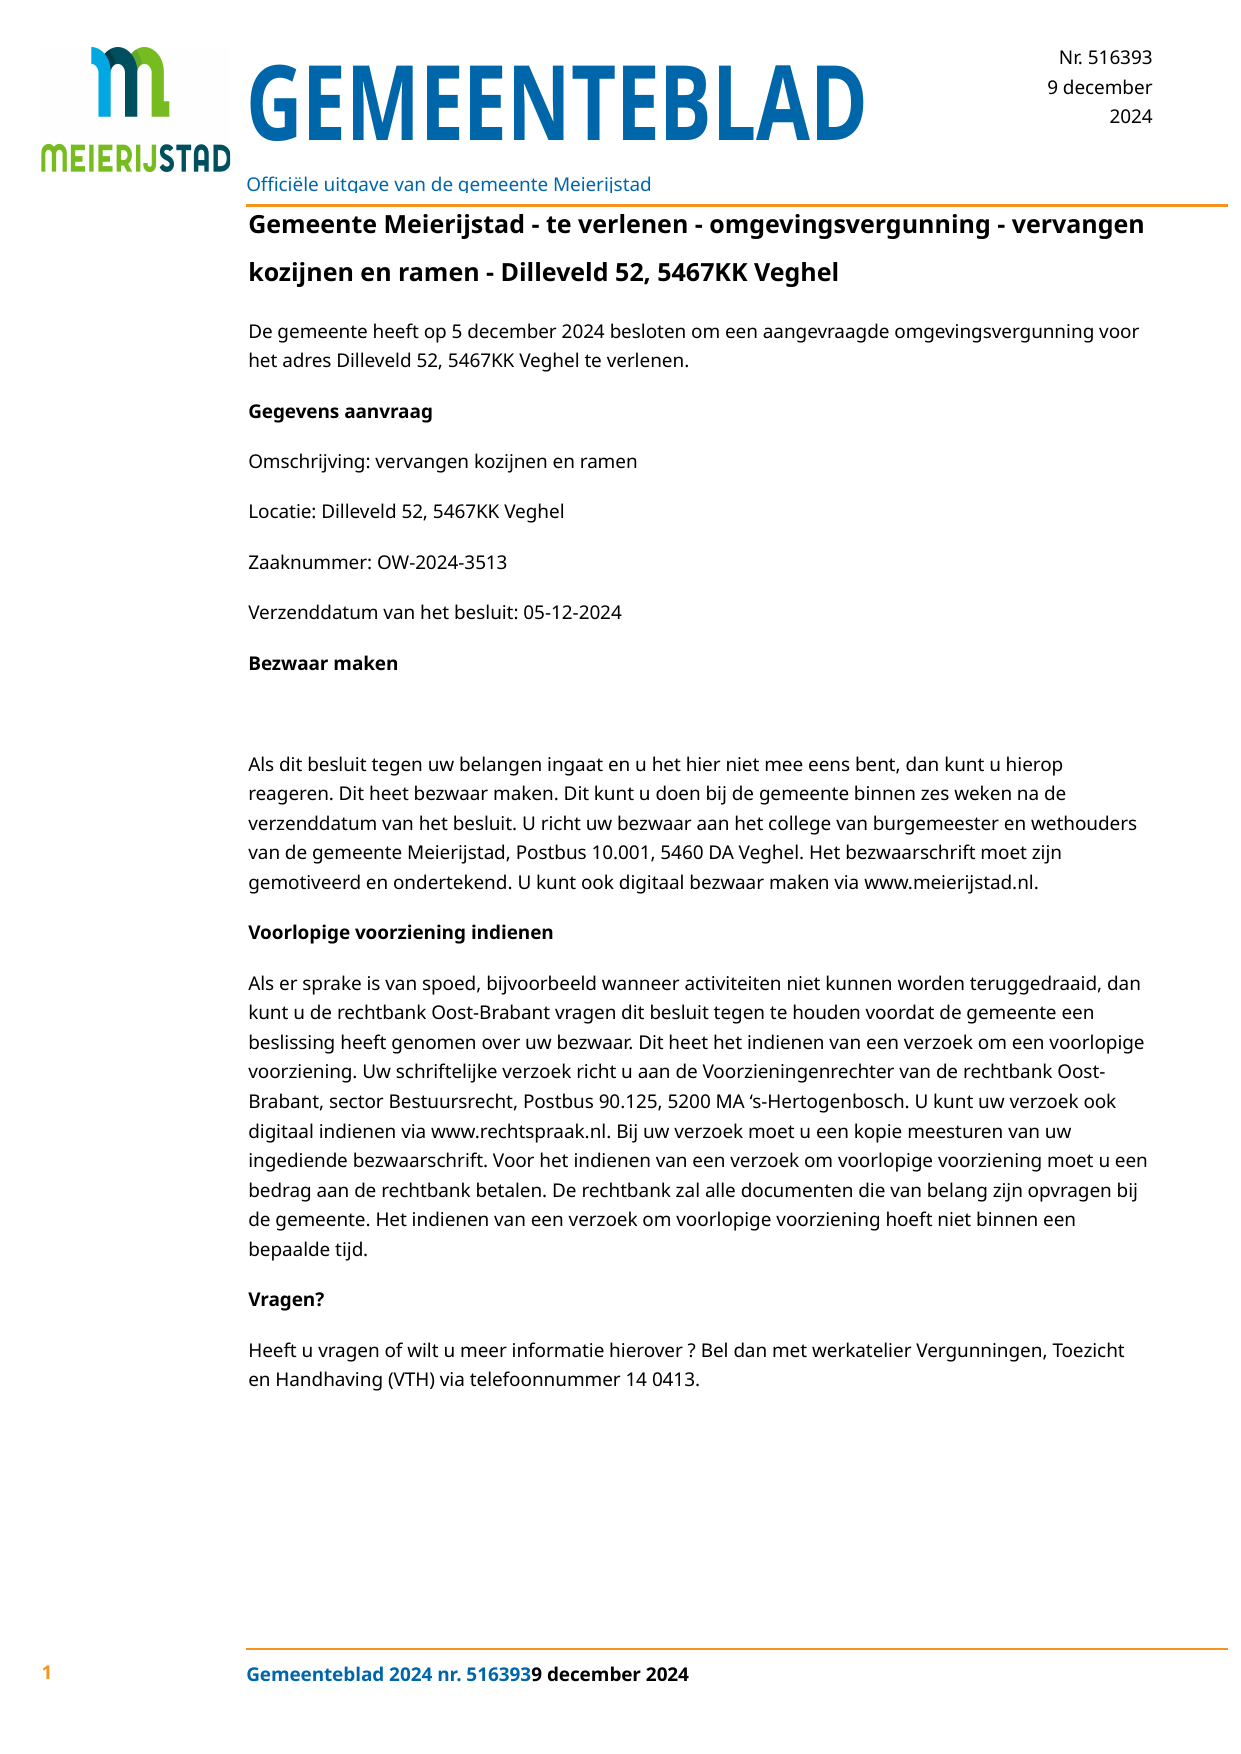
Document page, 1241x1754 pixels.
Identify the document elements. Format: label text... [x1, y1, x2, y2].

text De gemeente heeft op 5 december 2024 besloten om een aangevraagde omgevingsvergunning voor het adres Dilleveld 52, 5467KK Veghel te verlenen. [248, 318, 1152, 373]
text Als dit besluit tegen uw belangen ingaat en u het hier niet mee eens bent, dan kunt u hierop reageren. Dit heet bezwaar maken. Dit kunt u doen bij de gemeente binnen zes weken na de verzenddatum van het besluit. U richt uw bezwaar aan het college van burgemeester en wethouders van de gemeente Meierijstad, Postbus 10.001, 5460 DA Veghel. Het bezwaarschrift moet zijn gemotiveerd en ondertekend. U kunt ook digitaal bezwaar maken via www.meierijstad.nl. [248, 751, 1152, 895]
text Gemeente Meierijstad - te verlenen - omgevingsvergunning - vervangen kozijnen en ramen - Dilleveld 52, 5467KK Veghel [248, 207, 1152, 288]
picture [41, 47, 231, 172]
text Zaaknummer: OW-2024-3513 [248, 549, 1152, 575]
text Bezwaar maken [248, 650, 1152, 676]
text Voorlopige voorziening indienen [248, 919, 1152, 945]
text Locatie: Dilleveld 52, 5467KK Veghel [248, 499, 1152, 524]
text Vragen? [248, 1287, 1152, 1312]
text Verzenddatum van het besluit: 05-12-2024 [248, 599, 1152, 625]
text Heeft u vragen of wilt u meer informatie hierover ? Bel dan met werkatelier Vergunningen, Toezicht en Handhaving (VTH) via telefoonnummer 14 0413. [248, 1337, 1152, 1392]
text Omschrijving: vervangen kozijnen en ramen [248, 448, 1152, 474]
text Als er sprake is van spoed, bijvoorbeeld wanneer activiteiten niet kunnen worden teruggedraaid, dan kunt u de rechtbank Oost-Brabant vragen dit besluit tegen te houden voordat de gemeente een beslissing heeft genomen over uw bezwaar. Dit heet het indienen van een verzoek om een voorlopige voorziening. Uw schriftelijke verzoek richt u aan de Voorzieningenrechter van de rechtbank Oost-Brabant, sector Bestuursrecht, Postbus 90.125, 5200 MA ‘s-Hertogenbosch. U kunt uw verzoek ook digitaal indienen via www.rechtspraak.nl. Bij uw verzoek moet u een kopie meesturen van uw ingediende bezwaarschrift. Voor het indienen van een verzoek om voorlopige voorziening moet u een bedrag aan de rechtbank betalen. De rechtbank zal alle documenten die van belang zijn opvragen bij de gemeente. Het indienen van een verzoek om voorlopige voorziening hoeft niet binnen een bepaalde tijd. [248, 970, 1152, 1262]
text Gegevens aanvraag [248, 398, 1152, 424]
